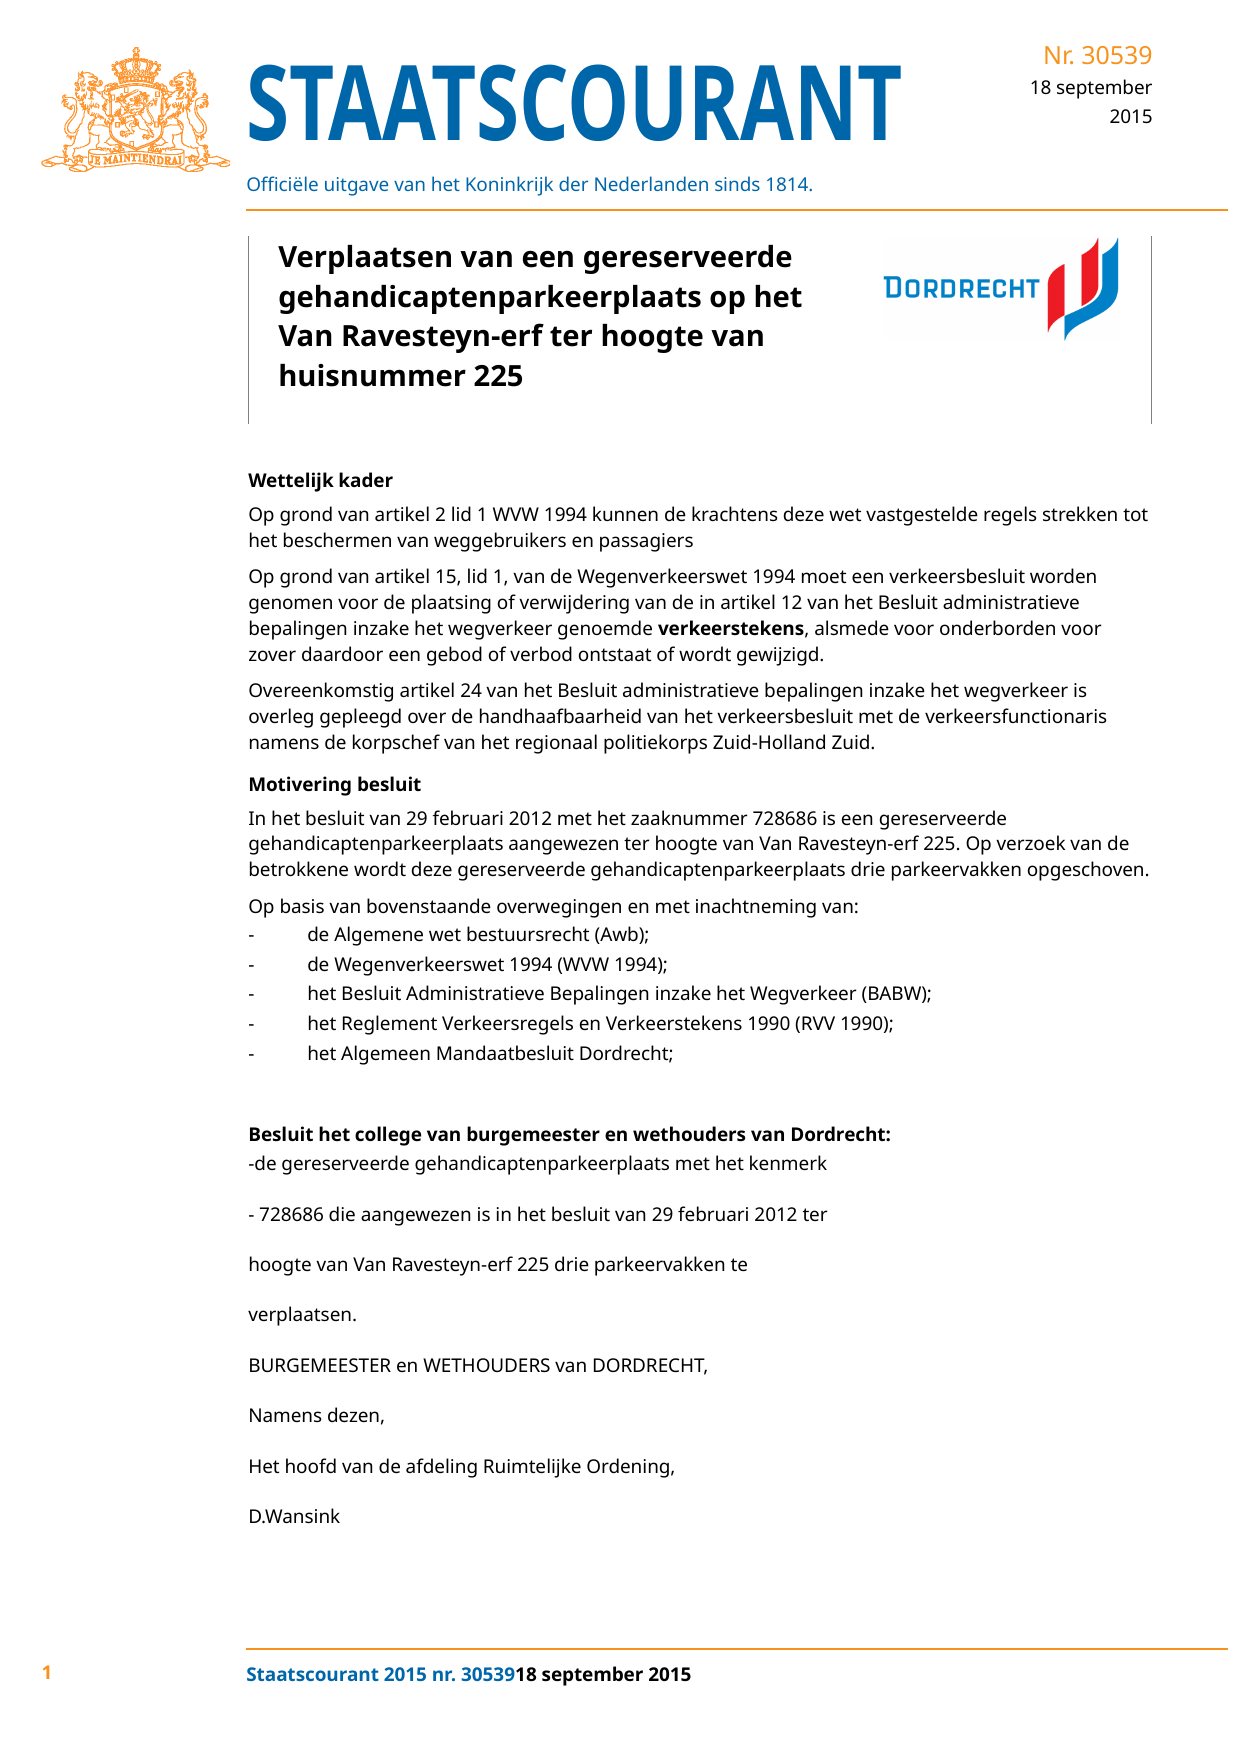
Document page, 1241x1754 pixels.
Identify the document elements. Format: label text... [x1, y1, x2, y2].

text hoogte van Van Ravesteyn-erf 225 drie parkeervakken te [248, 1251, 1152, 1277]
text D.Wansink [248, 1503, 1152, 1529]
text Op grond van artikel 15, lid 1, van de Wegenverkeerswet 1994 moet een verkeersbesluit worden genomen voor de plaatsing of verwijdering van de in artikel 12 van het Besluit administratieve bepalingen inzake het wegverkeer genoemde verkeerstekens, alsmede voor onderborden voor zover daardoor een gebod of verbod ontstaat of wordt gewijzigd. [248, 564, 1152, 667]
text verplaatsen. [248, 1302, 1152, 1327]
list de Wegenverkeerswet 1994 (WVW 1994); [248, 951, 1152, 977]
list het Besluit Administratieve Bepalingen inzake het Wegverkeer (BABW); [248, 981, 1152, 1006]
picture [882, 236, 1119, 341]
text Wettelijk kader [248, 467, 1152, 493]
list de Algemene wet bestuursrecht (Awb); [248, 921, 1152, 947]
text Het hoofd van de afdeling Ruimtelijke Ordening, [248, 1453, 1152, 1478]
text Op grond van artikel 2 lid 1 WVW 1994 kunnen de krachtens deze wet vastgestelde regels strekken tot het beschermen van weggebruikers en passagiers [248, 501, 1152, 553]
text In het besluit van 29 februari 2012 met het zaaknummer 728686 is een gereserveerde gehandicaptenparkeerplaats aangewezen ter hoogte van Van Ravesteyn-erf 225. Op verzoek van de betrokkene wordt deze gereserveerde gehandicaptenparkeerplaats drie parkeervakken opgeschoven. [248, 805, 1152, 882]
text Motivering besluit [248, 771, 1152, 797]
text BURGEMEESTER en WETHOUDERS van DORDRECHT, [248, 1352, 1152, 1378]
list het Algemeen Mandaatbesluit Dordrecht; [248, 1040, 1152, 1065]
text Overeenkomstig artikel 24 van het Besluit administratieve bepalingen inzake het wegverkeer is overleg gepleegd over de handhaafbaarheid van het verkeersbesluit met de verkeersfunctionaris namens de korpschef van het regionaal politiekorps Zuid-Holland Zuid. [248, 677, 1152, 755]
text Namens dezen, [248, 1402, 1152, 1428]
table_header Verplaatsen van een gereserveerde gehandicaptenparkeerplaats op het Van Ravesteyn-erf ter hoogte van huisnummer 225 [249, 236, 850, 424]
text Op basis van bovenstaande overwegingen en met inachtneming van: [248, 893, 1152, 919]
picture [41, 47, 231, 172]
table_header [850, 236, 1151, 424]
text - 728686 die aangewezen is in het besluit van 29 februari 2012 ter [248, 1201, 1152, 1226]
list het Reglement Verkeersregels en Verkeerstekens 1990 (RVV 1990); [248, 1010, 1152, 1036]
text Besluit het college van burgemeester en wethouders van Dordrecht: [248, 1121, 1152, 1146]
text -de gereserveerde gehandicaptenparkeerplaats met het kenmerk [248, 1150, 1152, 1176]
